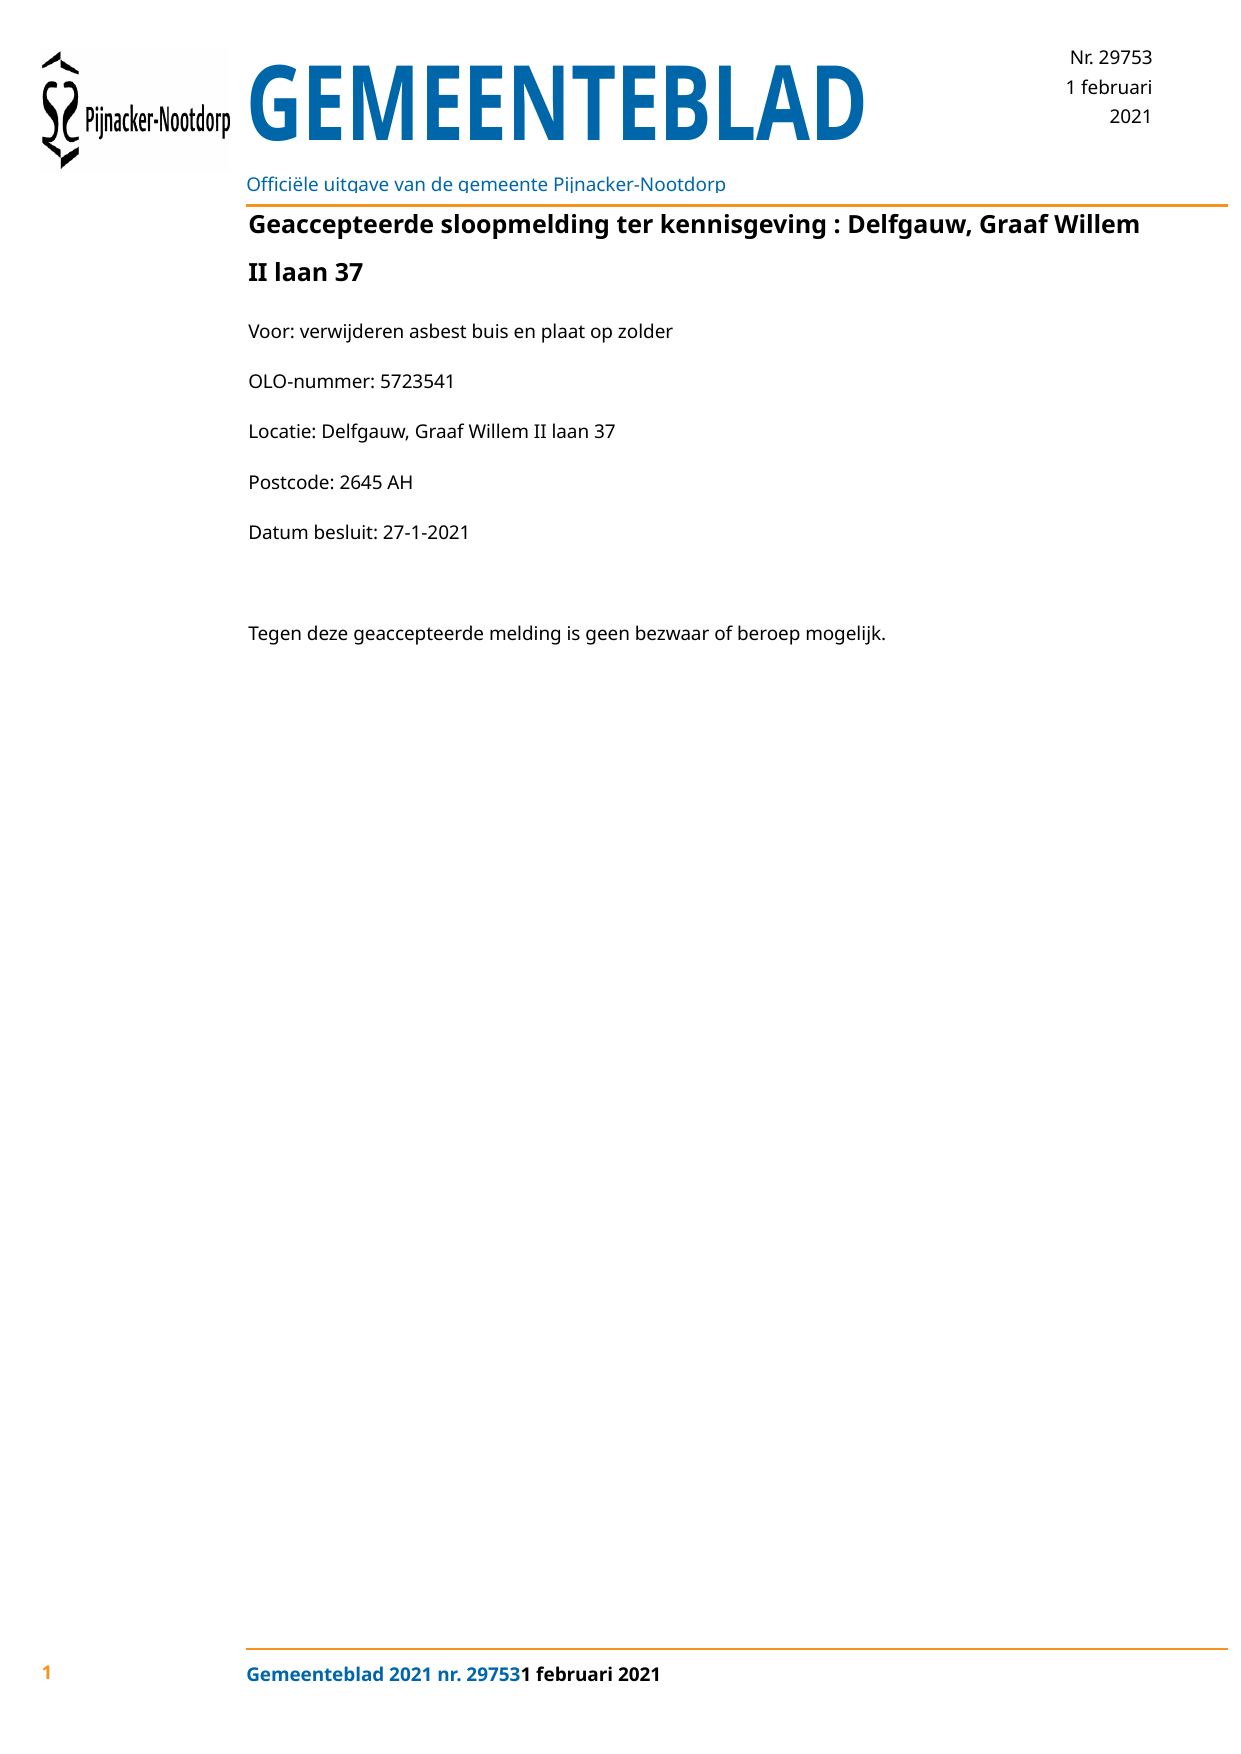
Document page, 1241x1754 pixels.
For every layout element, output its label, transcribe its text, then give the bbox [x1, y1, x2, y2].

text OLO-nummer: 5723541 [248, 368, 1152, 394]
text Locatie: Delfgauw, Graaf Willem II laan 37 [248, 419, 1152, 444]
text Geaccepteerde sloopmelding ter kennisgeving : Delfgauw, Graaf Willem II laan 37 [248, 207, 1152, 288]
text Tegen deze geaccepteerde melding is geen bezwaar of beroep mogelijk. [248, 620, 1152, 646]
text Voor: verwijderen asbest buis en plaat op zolder [248, 318, 1152, 344]
text Postcode: 2645 AH [248, 469, 1152, 495]
picture [41, 47, 231, 172]
text Datum besluit: 27-1-2021 [248, 519, 1152, 545]
